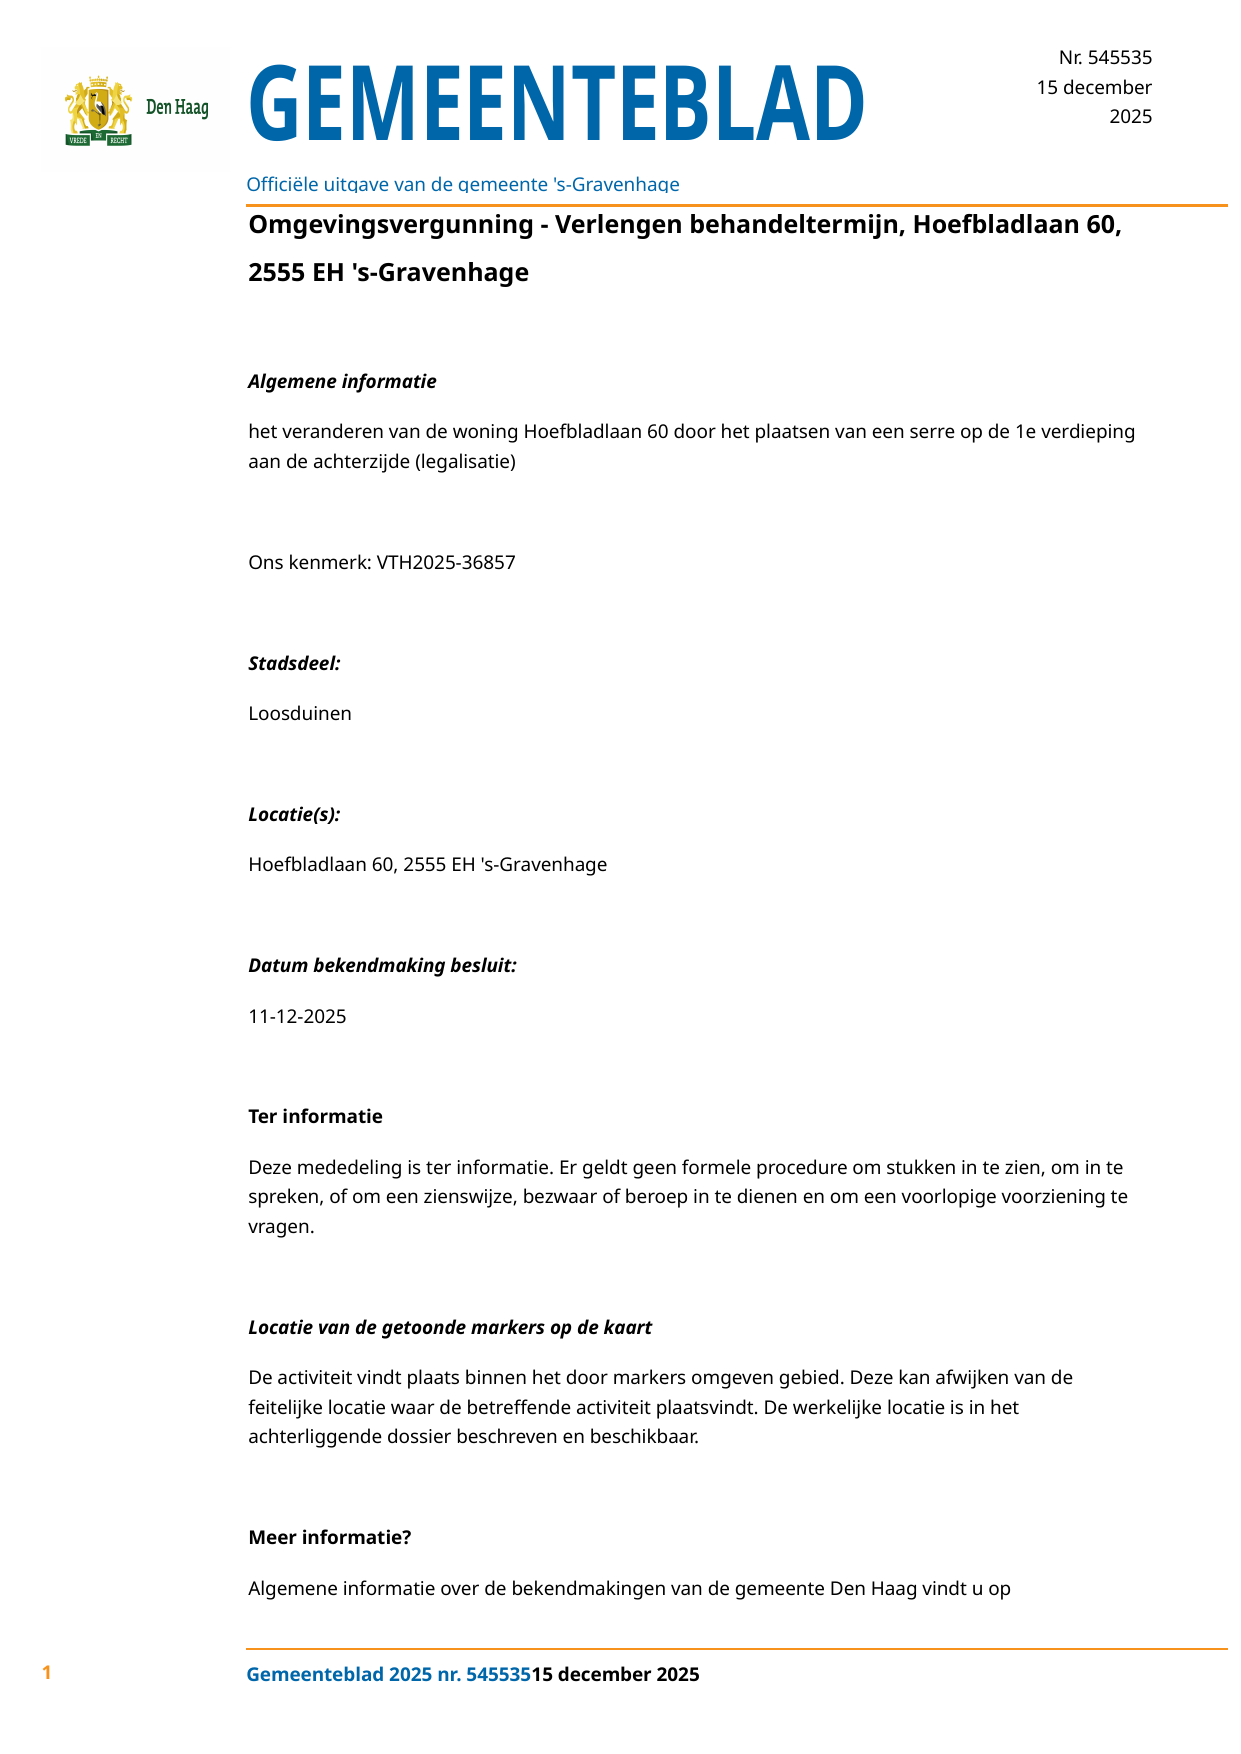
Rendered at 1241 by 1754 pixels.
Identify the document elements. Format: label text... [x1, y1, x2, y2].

text Locatie van de getoonde markers op de kaart [248, 1314, 1152, 1340]
text Locatie(s): [248, 801, 1152, 827]
text Datum bekendmaking besluit: [248, 952, 1152, 978]
text Algemene informatie [248, 368, 1152, 394]
text Deze mededeling is ter informatie. Er geldt geen formele procedure om stukken in te zien, om in te spreken, of om een zienswijze, bezwaar of beroep in te dienen en om een voorlopige voorziening te vragen. [248, 1154, 1152, 1239]
text Stadsdeel: [248, 650, 1152, 676]
picture [41, 47, 231, 172]
text Meer informatie? [248, 1524, 1152, 1550]
text De activiteit vindt plaats binnen het door markers omgeven gebied. Deze kan afwijken van de feitelijke locatie waar de betreffende activiteit plaatsvindt. De werkelijke locatie is in het achterliggende dossier beschreven en beschikbaar. [248, 1364, 1152, 1449]
text Hoefbladlaan 60, 2555 EH 's-Gravenhage [248, 852, 1152, 877]
text Omgevingsvergunning - Verlengen behandeltermijn, Hoefbladlaan 60, 2555 EH 's-Gravenhage [248, 207, 1152, 288]
text het veranderen van de woning Hoefbladlaan 60 door het plaatsen van een serre op de 1e verdieping aan de achterzijde (legalisatie) [248, 419, 1152, 474]
text Algemene informatie over de bekendmakingen van de gemeente Den Haag vindt u op [248, 1575, 1152, 1601]
text 11-12-2025 [248, 1003, 1152, 1029]
text Ter informatie [248, 1104, 1152, 1129]
text Loosduinen [248, 700, 1152, 726]
text Ons kenmerk: VTH2025-36857 [248, 549, 1152, 575]
